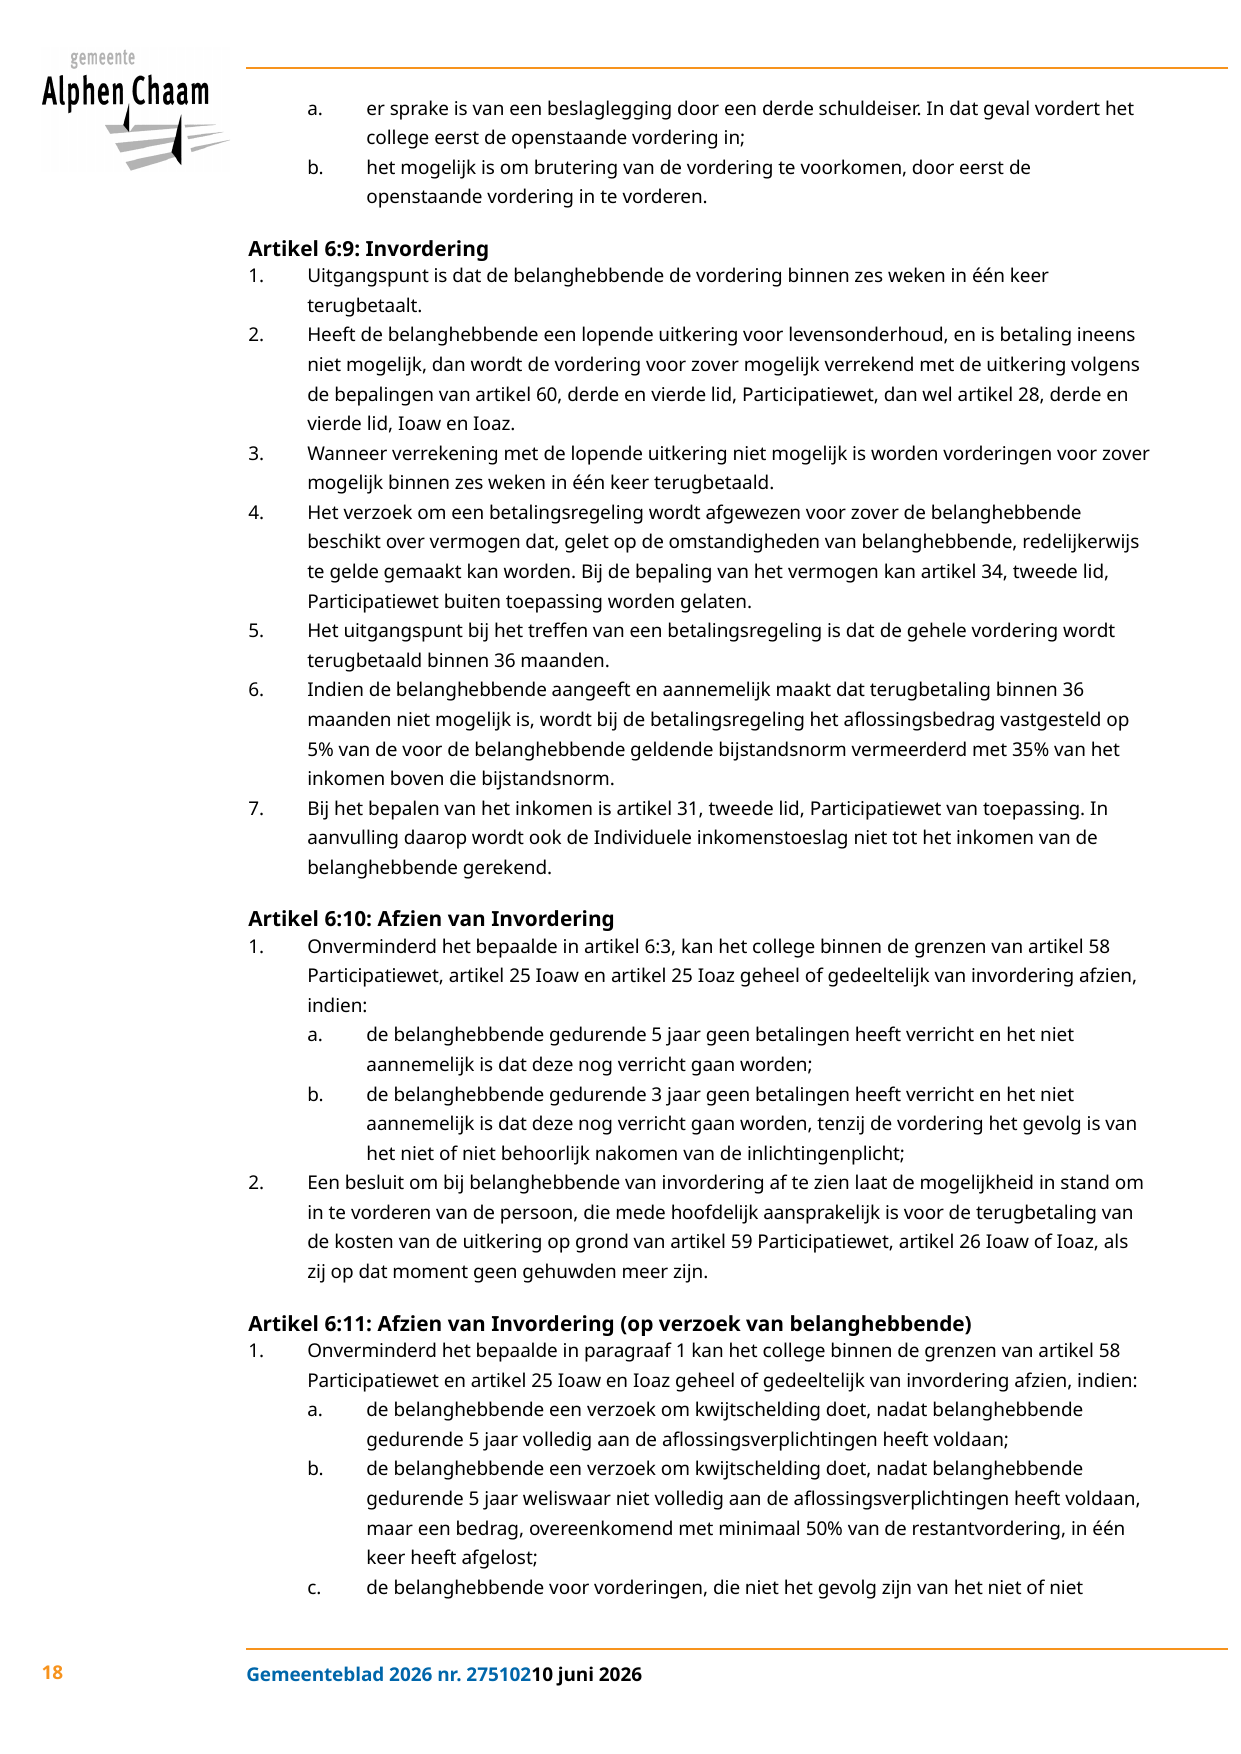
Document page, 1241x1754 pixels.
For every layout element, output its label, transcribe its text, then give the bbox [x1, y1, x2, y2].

list er sprake is van een beslaglegging door een derde schuldeiser. In dat geval vordert het college eerst de openstaande vordering in; [307, 95, 1152, 150]
text Artikel 6:11: Afzien van Invordering (op verzoek van belanghebbende) [248, 1309, 1152, 1337]
list Onverminderd het bepaalde in artikel 6:3, kan het college binnen de grenzen van artikel 58 Participatiewet, artikel 25 Ioaw en artikel 25 Ioaz geheel of gedeeltelijk van invordering afzien, indien: [248, 933, 1152, 1018]
picture [41, 47, 231, 172]
list Uitgangspunt is dat de belanghebbende de vordering binnen zes weken in één keer terugbetaalt. [248, 262, 1152, 318]
list Het uitgangspunt bij het treffen van een betalingsregeling is dat de gehele vordering wordt terugbetaald binnen 36 maanden. [248, 617, 1152, 673]
text Artikel 6:10: Afzien van Invordering [248, 904, 1152, 933]
list Wanneer verrekening met de lopende uitkering niet mogelijk is worden vorderingen voor zover mogelijk binnen zes weken in één keer terugbetaald. [248, 440, 1152, 495]
list Indien de belanghebbende aangeeft en aannemelijk maakt dat terugbetaling binnen 36 maanden niet mogelijk is, wordt bij de betalingsregeling het aflossingsbedrag vastgesteld op 5% van de voor de belanghebbende geldende bijstandsnorm vermeerderd met 35% van het inkomen boven die bijstandsnorm. [248, 677, 1152, 791]
list Heeft de belanghebbende een lopende uitkering voor levensonderhoud, en is betaling ineens niet mogelijk, dan wordt de vordering voor zover mogelijk verrekend met de uitkering volgens de bepalingen van artikel 60, derde en vierde lid, Participatiewet, dan wel artikel 28, derde en vierde lid, Ioaw en Ioaz. [248, 322, 1152, 436]
text Artikel 6:9: Invordering [248, 234, 1152, 262]
list Bij het bepalen van het inkomen is artikel 31, tweede lid, Participatiewet van toepassing. In aanvulling daarop wordt ook de Individuele inkomenstoeslag niet tot het inkomen van de belanghebbende gerekend. [248, 795, 1152, 880]
list Het verzoek om een betalingsregeling wordt afgewezen voor zover de belanghebbende beschikt over vermogen dat, gelet op de omstandigheden van belanghebbende, redelijkerwijs te gelde gemaakt kan worden. Bij de bepaling van het vermogen kan artikel 34, tweede lid, Participatiewet buiten toepassing worden gelaten. [248, 499, 1152, 613]
list de belanghebbende gedurende 3 jaar geen betalingen heeft verricht en het niet aannemelijk is dat deze nog verricht gaan worden, tenzij de vordering het gevolg is van het niet of niet behoorlijk nakomen van de inlichtingenplicht; [307, 1081, 1152, 1166]
list het mogelijk is om brutering van de vordering te voorkomen, door eerst de openstaande vordering in te vorderen. [307, 154, 1152, 209]
list de belanghebbende voor vorderingen, die niet het gevolg zijn van het niet of niet [307, 1574, 1152, 1599]
list Een besluit om bij belanghebbende van invordering af te zien laat de mogelijkheid in stand om in te vorderen van de persoon, die mede hoofdelijk aansprakelijk is voor de terugbetaling van de kosten van de uitkering op grond van artikel 59 Participatiewet, artikel 26 Ioaw of Ioaz, als zij op dat moment geen gehuwden meer zijn. [248, 1169, 1152, 1284]
list de belanghebbende een verzoek om kwijtschelding doet, nadat belanghebbende gedurende 5 jaar weliswaar niet volledig aan de aflossingsverplichtingen heeft voldaan, maar een bedrag, overeenkomend met minimaal 50% van de restantvordering, in één keer heeft afgelost; [307, 1456, 1152, 1570]
list Onverminderd het bepaalde in paragraaf 1 kan het college binnen de grenzen van artikel 58 Participatiewet en artikel 25 Ioaw en Ioaz geheel of gedeeltelijk van invordering afzien, indien: [248, 1337, 1152, 1392]
list de belanghebbende een verzoek om kwijtschelding doet, nadat belanghebbende gedurende 5 jaar volledig aan de aflossingsverplichtingen heeft voldaan; [307, 1396, 1152, 1452]
list de belanghebbende gedurende 5 jaar geen betalingen heeft verricht en het niet aannemelijk is dat deze nog verricht gaan worden; [307, 1022, 1152, 1077]
